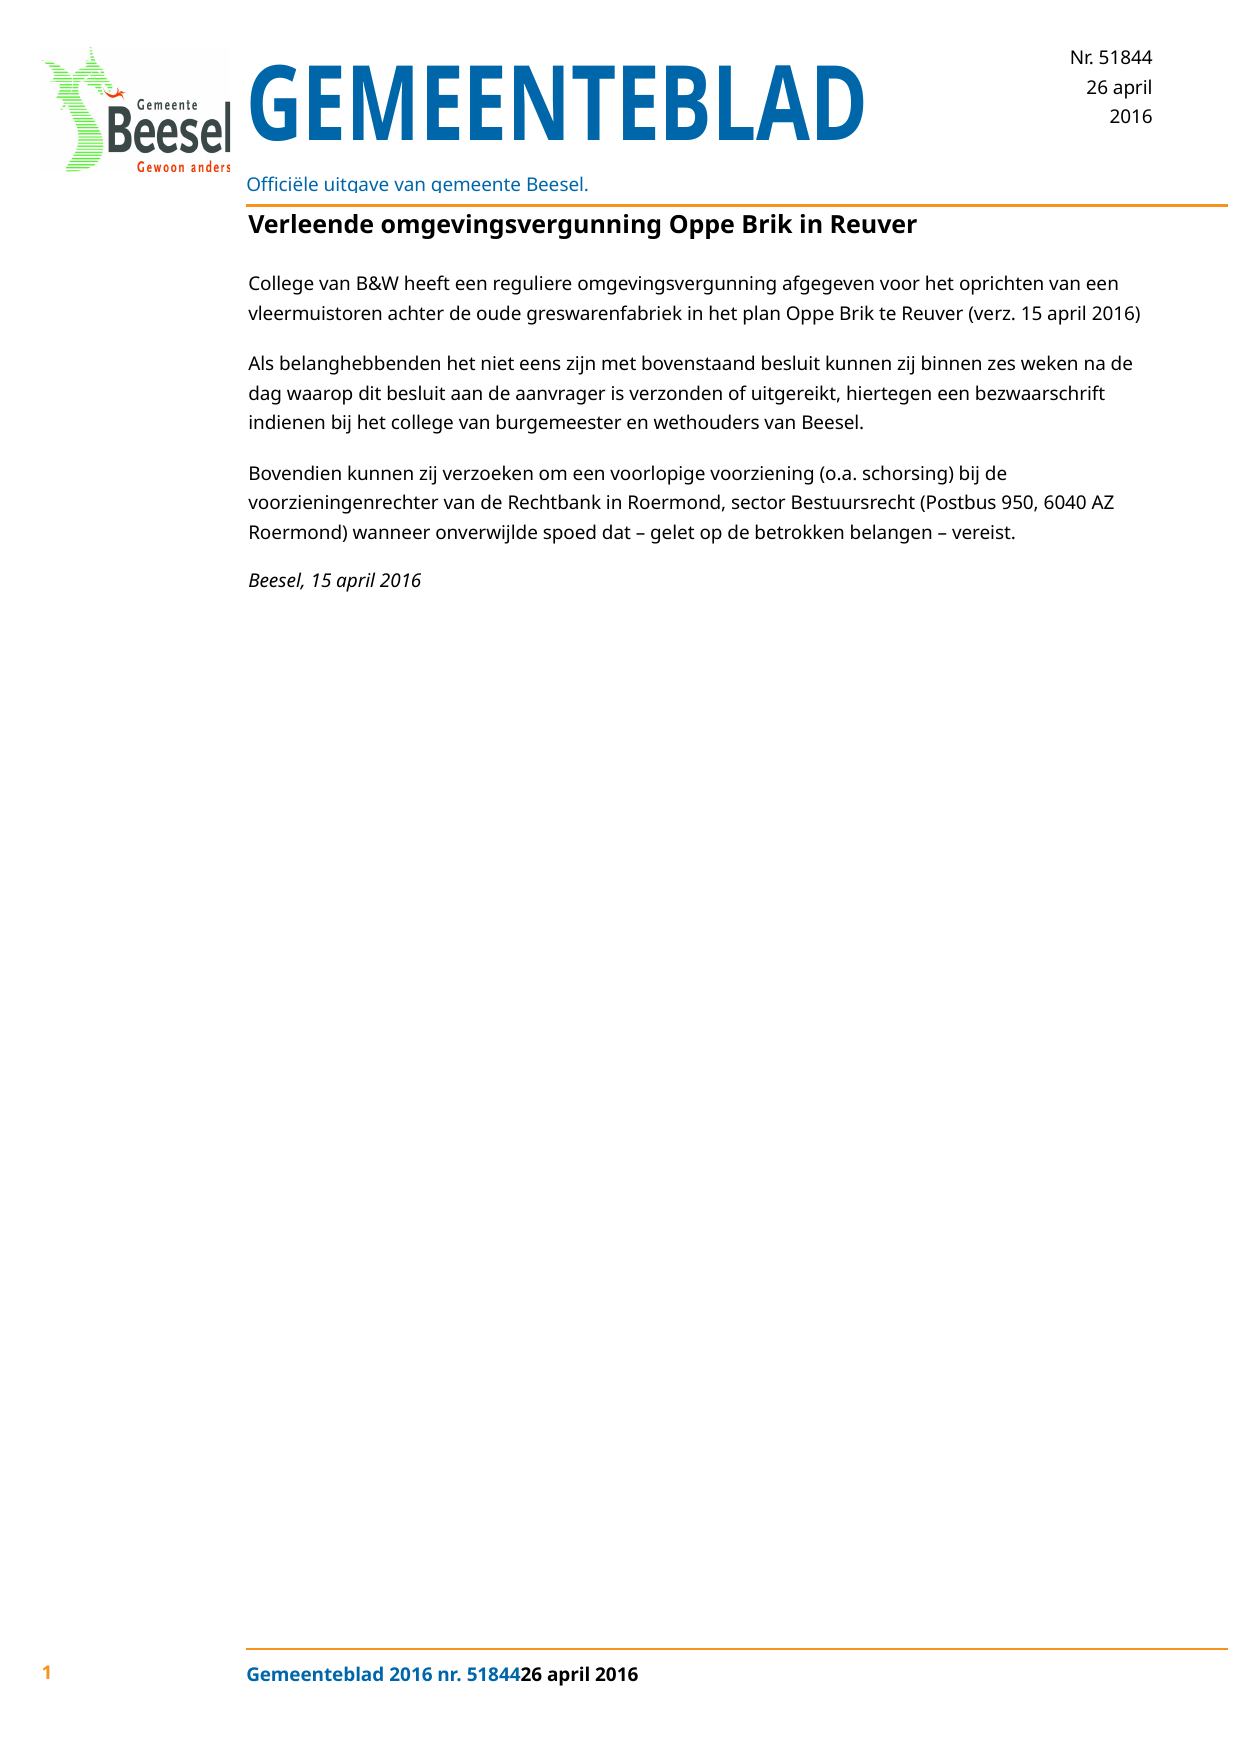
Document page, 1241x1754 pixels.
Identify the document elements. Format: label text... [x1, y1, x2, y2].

text Als belanghebbenden het niet eens zijn met bovenstaand besluit kunnen zij binnen zes weken na de dag waarop dit besluit aan de aanvrager is verzonden of uitgereikt, hiertegen een bezwaarschrift indienen bij het college van burgemeester en wethouders van Beesel. [248, 350, 1152, 435]
picture [41, 47, 231, 172]
text Bovendien kunnen zij verzoeken om een voorlopige voorziening (o.a. schorsing) bij de voorzieningenrechter van de Rechtbank in Roermond, sector Bestuursrecht (Postbus 950, 6040 AZ Roermond) wanneer onverwijlde spoed dat – gelet op de betrokken belangen – vereist. [248, 460, 1152, 545]
text College van B&W heeft een reguliere omgevingsvergunning afgegeven voor het oprichten van een vleermuistoren achter de oude greswarenfabriek in het plan Oppe Brik te Reuver (verz. 15 april 2016) [248, 270, 1152, 326]
text Verleende omgevingsvergunning Oppe Brik in Reuver [248, 207, 1152, 241]
text Beesel, 15 april 2016 [248, 567, 1152, 593]
